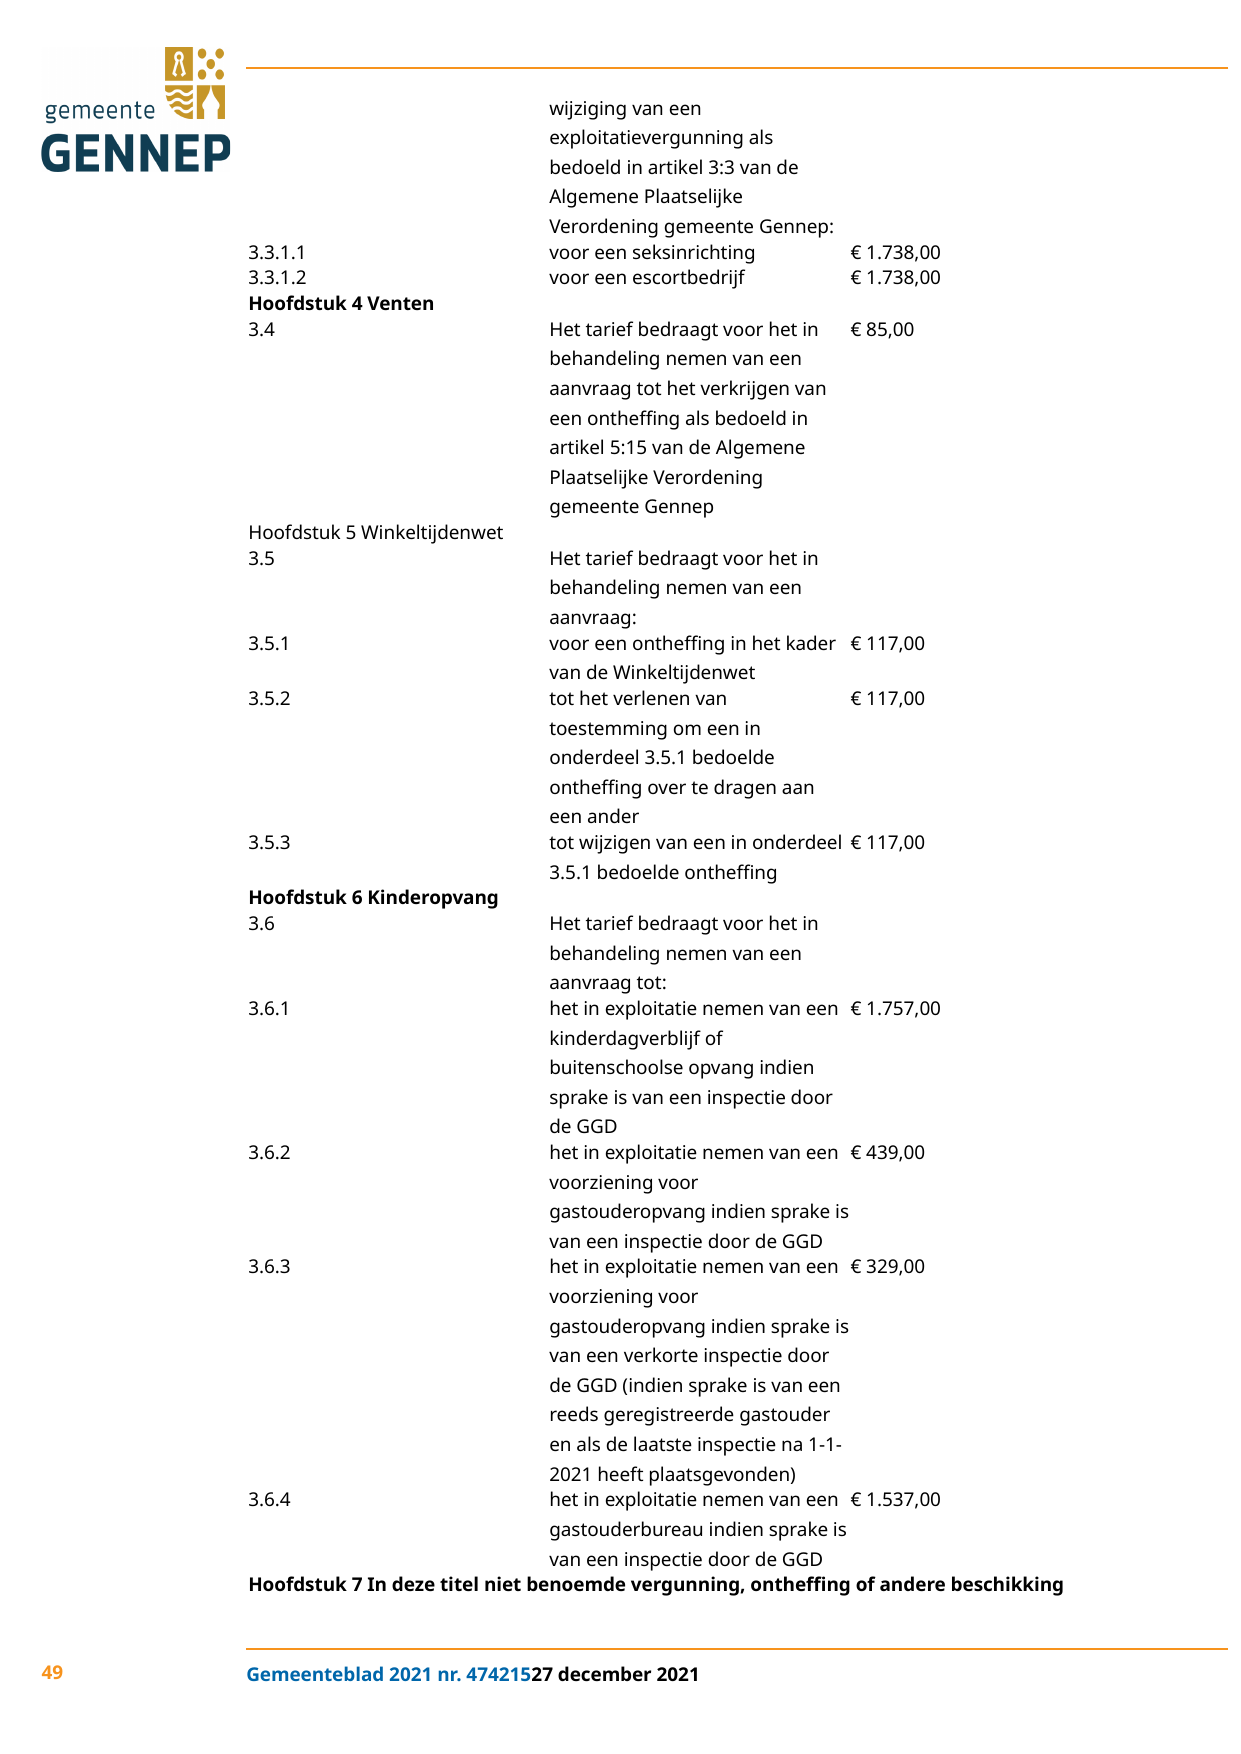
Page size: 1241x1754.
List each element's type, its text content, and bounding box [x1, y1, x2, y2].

table_cell € 1.537,00 [850, 1487, 1152, 1571]
table_cell het in exploitatie nemen van een kinderdagverblijf of buitenschoolse opvang indien sprake is van een inspectie door de GGD [549, 995, 850, 1139]
table_cell 3.6.2 [248, 1139, 549, 1254]
table_cell Hoofdstuk 5 Winkeltijdenwet [248, 519, 1152, 545]
table_cell € 1.757,00 [850, 995, 1152, 1139]
table_cell [850, 545, 1152, 630]
table_cell € 1.738,00 [850, 265, 1152, 290]
table_cell € 85,00 [850, 316, 1152, 519]
table_cell het in exploitatie nemen van een voorziening voor gastouderopvang indien sprake is van een verkorte inspectie door de GGD (indien sprake is van een reeds geregistreerde gastouder en als de laatste inspectie na 1-1-2021 heeft plaatsgevonden) [549, 1254, 850, 1487]
table_cell tot wijzigen van een in onderdeel 3.5.1 bedoelde ontheffing [549, 829, 850, 884]
table_cell voor een escortbedrijf [549, 265, 850, 290]
table_cell 3.6 [248, 910, 549, 995]
table_cell 3.5.2 [248, 685, 549, 829]
table_cell wijziging van een exploitatievergunning als bedoeld in artikel 3:3 van de Algemene Plaatselijke Verordening gemeente Gennep: [549, 95, 850, 239]
table_cell € 117,00 [850, 685, 1152, 829]
table_cell 3.4 [248, 316, 549, 519]
table_cell 3.5.3 [248, 829, 549, 884]
table_cell Hoofdstuk 6 Kinderopvang [248, 885, 1152, 910]
table_cell voor een seksinrichting [549, 239, 850, 264]
table_cell € 1.738,00 [850, 239, 1152, 264]
table_cell € 117,00 [850, 829, 1152, 884]
table_cell [850, 910, 1152, 995]
table_cell Hoofdstuk 7 In deze titel niet benoemde vergunning, ontheffing of andere beschikking [248, 1571, 1152, 1597]
table_cell € 329,00 [850, 1254, 1152, 1487]
table_cell 3.6.1 [248, 995, 549, 1139]
table_cell Hoofdstuk 4 Venten [248, 290, 1152, 316]
table_cell 3.5 [248, 545, 549, 630]
table_cell 3.6.4 [248, 1487, 549, 1571]
table_cell [850, 95, 1152, 239]
table_cell 3.3.1.1 [248, 239, 549, 264]
table_cell het in exploitatie nemen van een voorziening voor gastouderopvang indien sprake is van een inspectie door de GGD [549, 1139, 850, 1254]
table_cell voor een ontheffing in het kader van de Winkeltijdenwet [549, 630, 850, 685]
table_cell Het tarief bedraagt voor het in behandeling nemen van een aanvraag tot: [549, 910, 850, 995]
table_cell Het tarief bedraagt voor het in behandeling nemen van een aanvraag: [549, 545, 850, 630]
table_cell € 117,00 [850, 630, 1152, 685]
table_cell Het tarief bedraagt voor het in behandeling nemen van een aanvraag tot het verkrijgen van een ontheffing als bedoeld in artikel 5:15 van de Algemene Plaatselijke Verordening gemeente Gennep [549, 316, 850, 519]
table_cell 3.3.1.2 [248, 265, 549, 290]
table_cell [248, 95, 549, 239]
picture [41, 47, 231, 172]
table_cell tot het verlenen van toestemming om een in onderdeel 3.5.1 bedoelde ontheffing over te dragen aan een ander [549, 685, 850, 829]
table_cell 3.6.3 [248, 1254, 549, 1487]
table_cell het in exploitatie nemen van een gastouderbureau indien sprake is van een inspectie door de GGD [549, 1487, 850, 1571]
table_cell € 439,00 [850, 1139, 1152, 1254]
table_cell 3.5.1 [248, 630, 549, 685]
